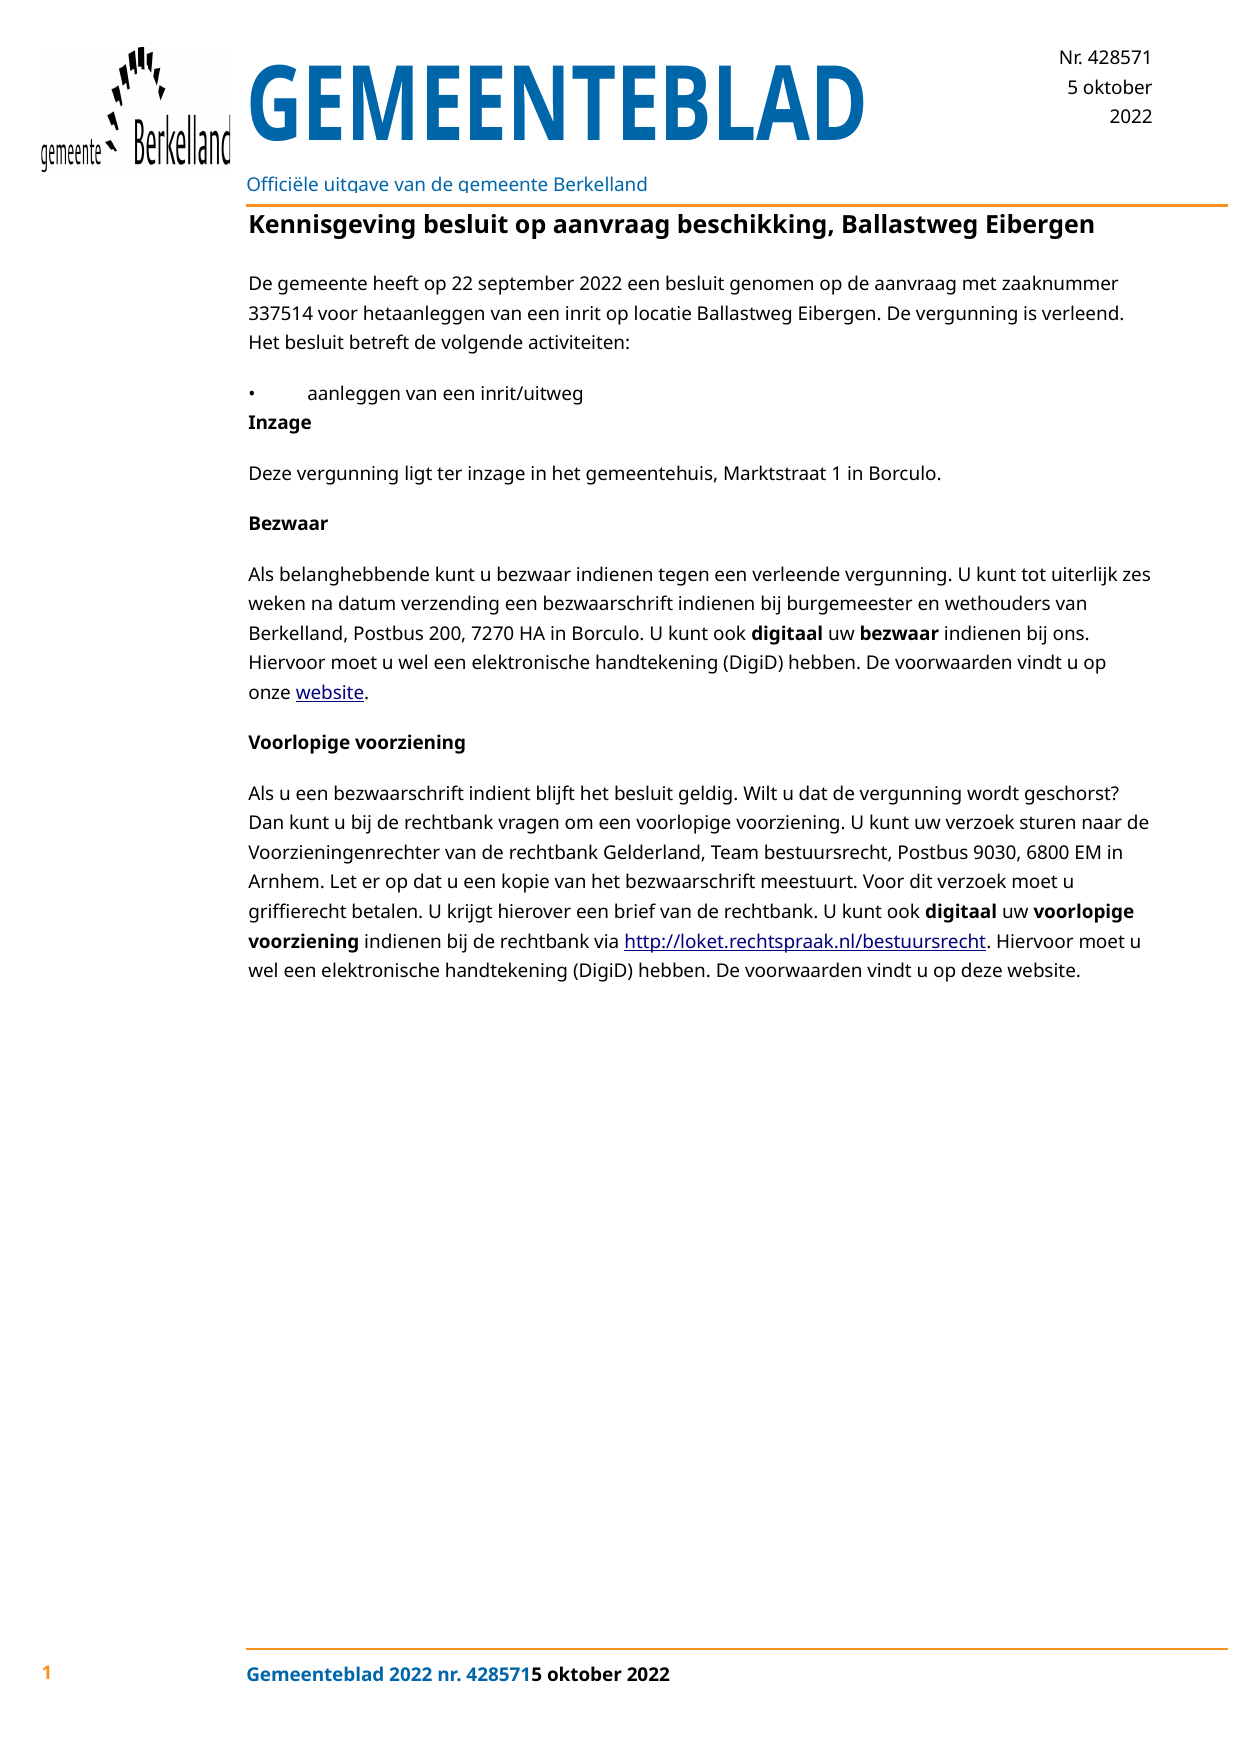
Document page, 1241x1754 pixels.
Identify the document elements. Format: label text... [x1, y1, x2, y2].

text De gemeente heeft op 22 september 2022 een besluit genomen op de aanvraag met zaaknummer 337514 voor hetaanleggen van een inrit op locatie Ballastweg Eibergen. De vergunning is verleend. Het besluit betreft de volgende activiteiten: [248, 270, 1152, 355]
picture [41, 47, 231, 172]
text Voorlopige voorziening [248, 729, 1152, 755]
text Bezwaar [248, 510, 1152, 536]
text Als belanghebbende kunt u bezwaar indienen tegen een verleende vergunning. U kunt tot uiterlijk zes weken na datum verzending een bezwaarschrift indienen bij burgemeester en wethouders van Berkelland, Postbus 200, 7270 HA in Borculo. U kunt ook digitaal uw bezwaar indienen bij ons. Hiervoor moet u wel een elektronische handtekening (DigiD) hebben. De voorwaarden vindt u op onze website. [248, 561, 1152, 705]
text Als u een bezwaarschrift indient blijft het besluit geldig. Wilt u dat de vergunning wordt geschorst? Dan kunt u bij de rechtbank vragen om een voorlopige voorziening. U kunt uw verzoek sturen naar de Voorzieningenrechter van de rechtbank Gelderland, Team bestuursrecht, Postbus 9030, 6800 EM in Arnhem. Let er op dat u een kopie van het bezwaarschrift meestuurt. Voor dit verzoek moet u griffierecht betalen. U krijgt hierover een brief van de rechtbank. U kunt ook digitaal uw voorlopige voorziening indienen bij de rechtbank via http://loket.rechtspraak.nl/bestuursrecht. Hiervoor moet u wel een elektronische handtekening (DigiD) hebben. De voorwaarden vindt u op deze website. [248, 780, 1152, 983]
text Deze vergunning ligt ter inzage in het gemeentehuis, Marktstraat 1 in Borculo. [248, 460, 1152, 486]
list aanleggen van een inrit/uitweg [248, 380, 1152, 406]
text Kennisgeving besluit op aanvraag beschikking, Ballastweg Eibergen [248, 207, 1152, 241]
text Inzage [248, 409, 1152, 435]
